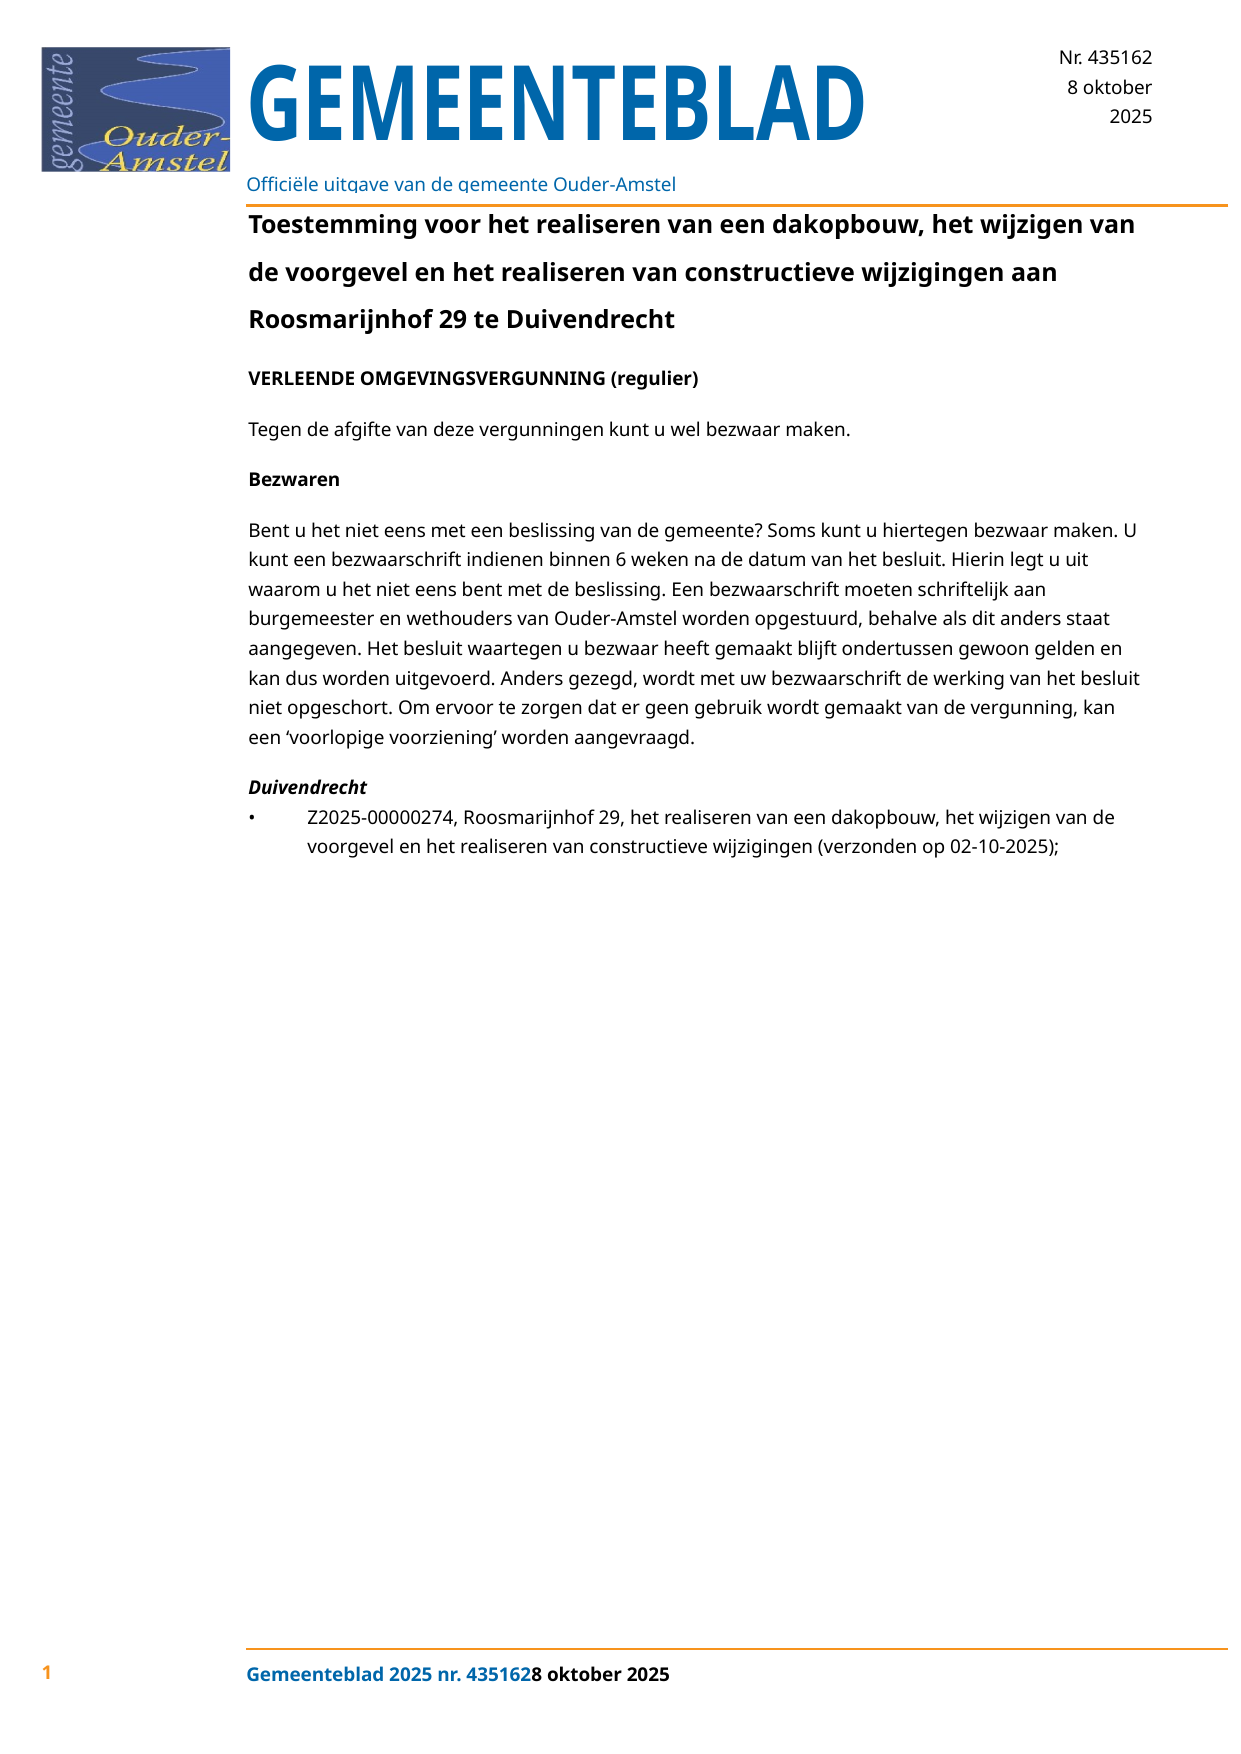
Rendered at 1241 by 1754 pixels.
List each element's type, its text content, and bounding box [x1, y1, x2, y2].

text VERLEENDE OMGEVINGSVERGUNNING (regulier) [248, 366, 1152, 391]
picture [41, 47, 231, 172]
list Z2025-00000274, Roosmarijnhof 29, het realiseren van een dakopbouw, het wijzigen van de voorgevel en het realiseren van constructieve wijzigingen (verzonden op 02-10-2025); [248, 804, 1152, 859]
text Duivendrecht [248, 774, 1152, 800]
text Bent u het niet eens met een beslissing van de gemeente? Soms kunt u hiertegen bezwaar maken. U kunt een bezwaarschrift indienen binnen 6 weken na de datum van het besluit. Hierin legt u uit waarom u het niet eens bent met de beslissing. Een bezwaarschrift moeten schriftelijk aan burgemeester en wethouders van Ouder-Amstel worden opgestuurd, behalve als dit anders staat aangegeven. Het besluit waartegen u bezwaar heeft gemaakt blijft ondertussen gewoon gelden en kan dus worden uitgevoerd. Anders gezegd, wordt met uw bezwaarschrift de werking van het besluit niet opgeschort. Om ervoor te zorgen dat er geen gebruik wordt gemaakt van de vergunning, kan een ‘voorlopige voorziening’ worden aangevraagd. [248, 517, 1152, 749]
text Toestemming voor het realiseren van een dakopbouw, het wijzigen van de voorgevel en het realiseren van constructieve wijzigingen aan Roosmarijnhof 29 te Duivendrecht [248, 207, 1152, 336]
text Bezwaren [248, 466, 1152, 492]
text Tegen de afgifte van deze vergunningen kunt u wel bezwaar maken. [248, 416, 1152, 442]
